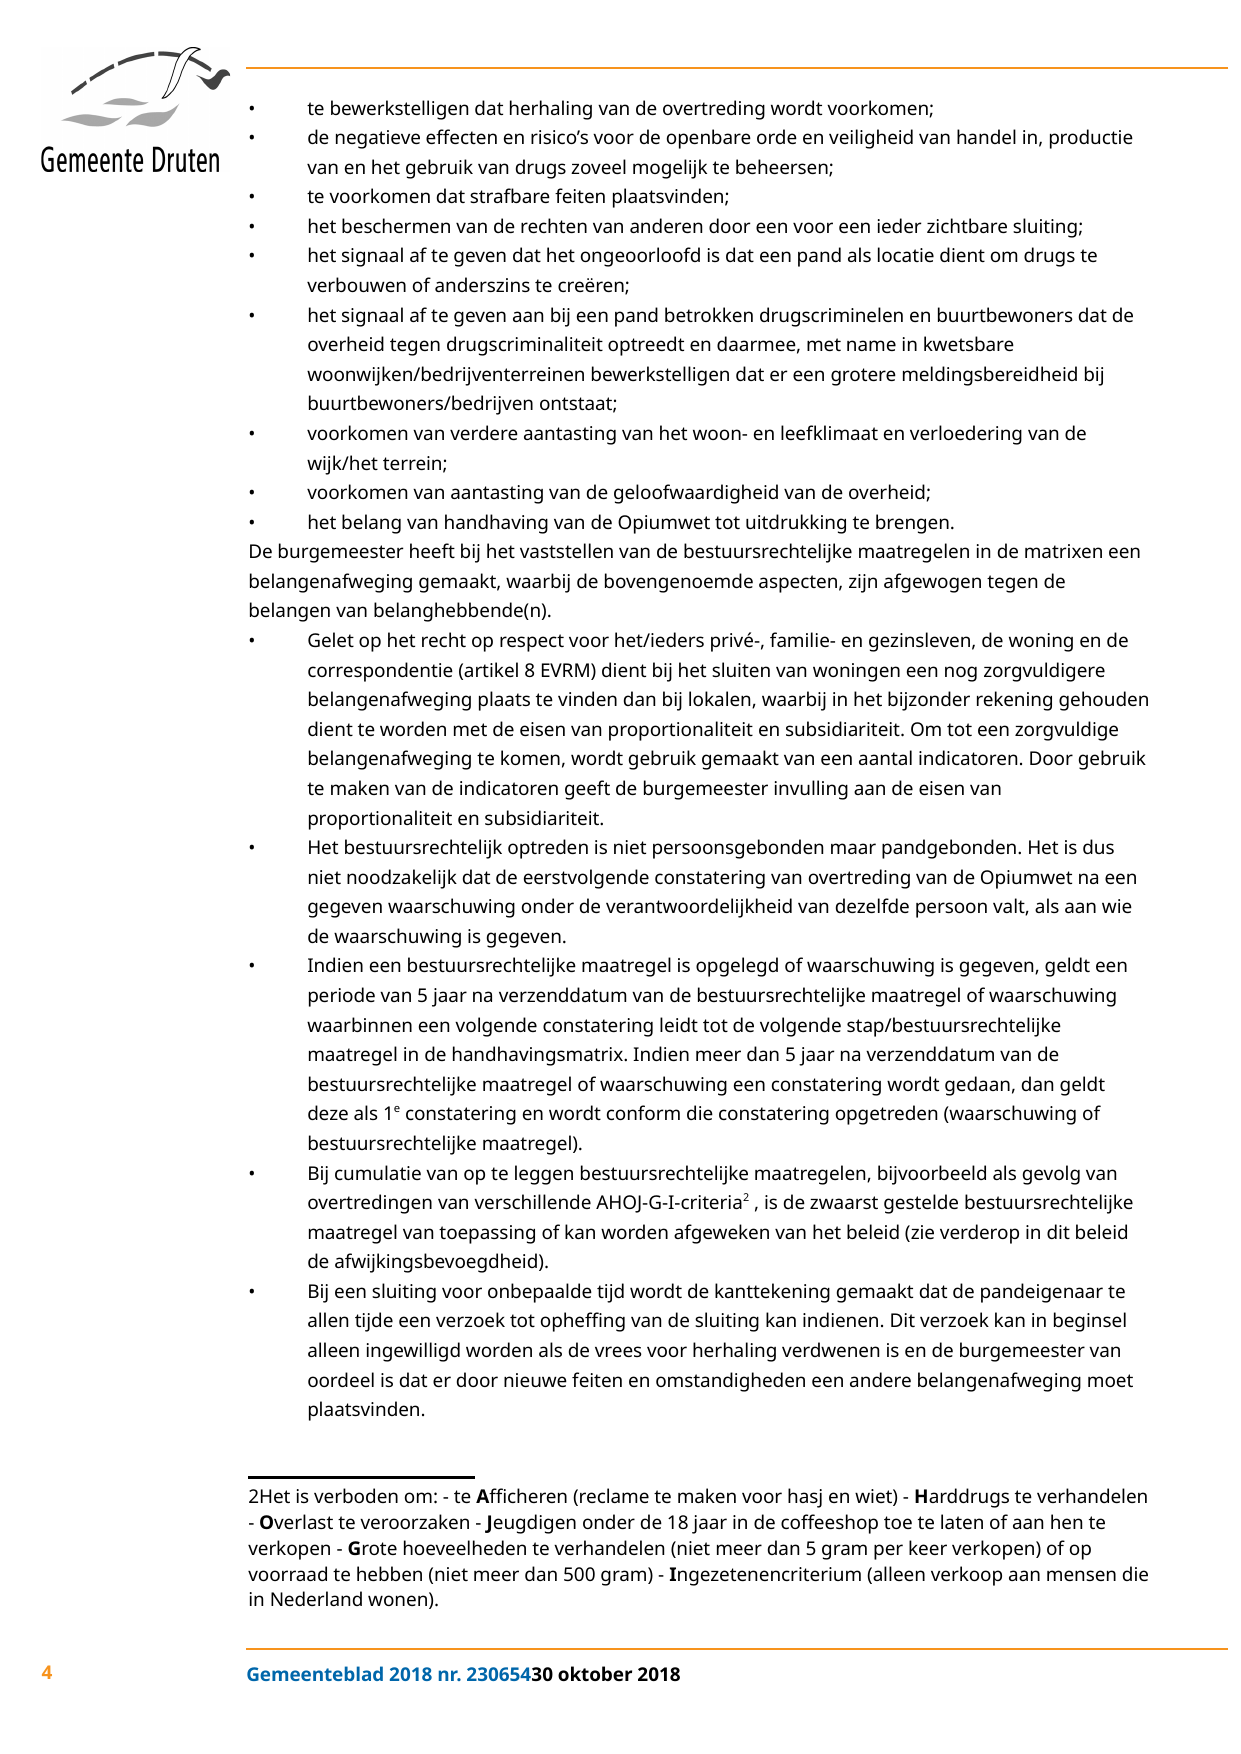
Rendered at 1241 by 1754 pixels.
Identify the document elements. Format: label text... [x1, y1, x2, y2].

picture [41, 47, 231, 172]
list te bewerkstelligen dat herhaling van de overtreding wordt voorkomen; [248, 95, 1152, 121]
list Indien een bestuursrechtelijke maatregel is opgelegd of waarschuwing is gegeven, geldt een periode van 5 jaar na verzenddatum van de bestuursrechtelijke maatregel of waarschuwing waarbinnen een volgende constatering leidt tot de volgende stap/bestuursrechtelijke maatregel in de handhavingsmatrix. Indien meer dan 5 jaar na verzenddatum van de bestuursrechtelijke maatregel of waarschuwing een constatering wordt gedaan, dan geldt deze als 1e constatering en wordt conform die constatering opgetreden (waarschuwing of bestuursrechtelijke maatregel). [248, 953, 1152, 1156]
list voorkomen van verdere aantasting van het woon- en leefklimaat en verloedering van de wijk/het terrein; [248, 420, 1152, 476]
list het signaal af te geven dat het ongeoorloofd is dat een pand als locatie dient om drugs te verbouwen of anderszins te creëren; [248, 243, 1152, 298]
list Het is verboden om: - te Afficheren (reclame te maken voor hasj en wiet) - Harddrugs te verhandelen - Overlast te veroorzaken - Jeugdigen onder de 18 jaar in de coffeeshop toe te laten of aan hen te verkopen - Grote hoeveelheden te verhandelen (niet meer dan 5 gram per keer verkopen) of op voorraad te hebben (niet meer dan 500 gram) - Ingezetenencriterium (alleen verkoop aan mensen die in Nederland wonen). [248, 1483, 1152, 1612]
list Bij cumulatie van op te leggen bestuursrechtelijke maatregelen, bijvoorbeeld als gevolg van overtredingen van verschillende AHOJ-G-I-criteria , is de zwaarst gestelde bestuursrechtelijke maatregel van toepassing of kan worden afgeweken van het beleid (zie verderop in dit beleid de afwijkingsbevoegdheid). [248, 1160, 1152, 1274]
list het beschermen van de rechten van anderen door een voor een ieder zichtbare sluiting; [248, 213, 1152, 239]
text De burgemeester heeft bij het vaststellen van de bestuursrechtelijke maatregelen in de matrixen een belangenafweging gemaakt, waarbij de bovengenoemde aspecten, zijn afgewogen tegen de belangen van belanghebbende(n). [248, 538, 1152, 623]
list voorkomen van aantasting van de geloofwaardigheid van de overheid; [248, 479, 1152, 505]
list het belang van handhaving van de Opiumwet tot uitdrukking te brengen. [248, 509, 1152, 535]
list de negatieve effecten en risico’s voor de openbare orde en veiligheid van handel in, productie van en het gebruik van drugs zoveel mogelijk te beheersen; [248, 124, 1152, 180]
list Bij een sluiting voor onbepaalde tijd wordt de kanttekening gemaakt dat de pandeigenaar te allen tijde een verzoek tot opheffing van de sluiting kan indienen. Dit verzoek kan in beginsel alleen ingewilligd worden als de vrees voor herhaling verdwenen is en de burgemeester van oordeel is dat er door nieuwe feiten en omstandigheden een andere belangenafweging moet plaatsvinden. [248, 1278, 1152, 1422]
list te voorkomen dat strafbare feiten plaatsvinden; [248, 183, 1152, 209]
list het signaal af te geven aan bij een pand betrokken drugscriminelen en buurtbewoners dat de overheid tegen drugscriminaliteit optreedt en daarmee, met name in kwetsbare woonwijken/bedrijventerreinen bewerkstelligen dat er een grotere meldingsbereidheid bij buurtbewoners/bedrijven ontstaat; [248, 302, 1152, 416]
list Gelet op het recht op respect voor het/ieders privé-, familie- en gezinsleven, de woning en de correspondentie (artikel 8 EVRM) dient bij het sluiten van woningen een nog zorgvuldigere belangenafweging plaats te vinden dan bij lokalen, waarbij in het bijzonder rekening gehouden dient te worden met de eisen van proportionaliteit en subsidiariteit. Om tot een zorgvuldige belangenafweging te komen, wordt gebruik gemaakt van een aantal indicatoren. Door gebruik te maken van de indicatoren geeft de burgemeester invulling aan de eisen van proportionaliteit en subsidiariteit. [248, 627, 1152, 831]
list Het bestuursrechtelijk optreden is niet persoonsgebonden maar pandgebonden. Het is dus niet noodzakelijk dat de eerstvolgende constatering van overtreding van de Opiumwet na een gegeven waarschuwing onder de verantwoordelijkheid van dezelfde persoon valt, als aan wie de waarschuwing is gegeven. [248, 834, 1152, 949]
